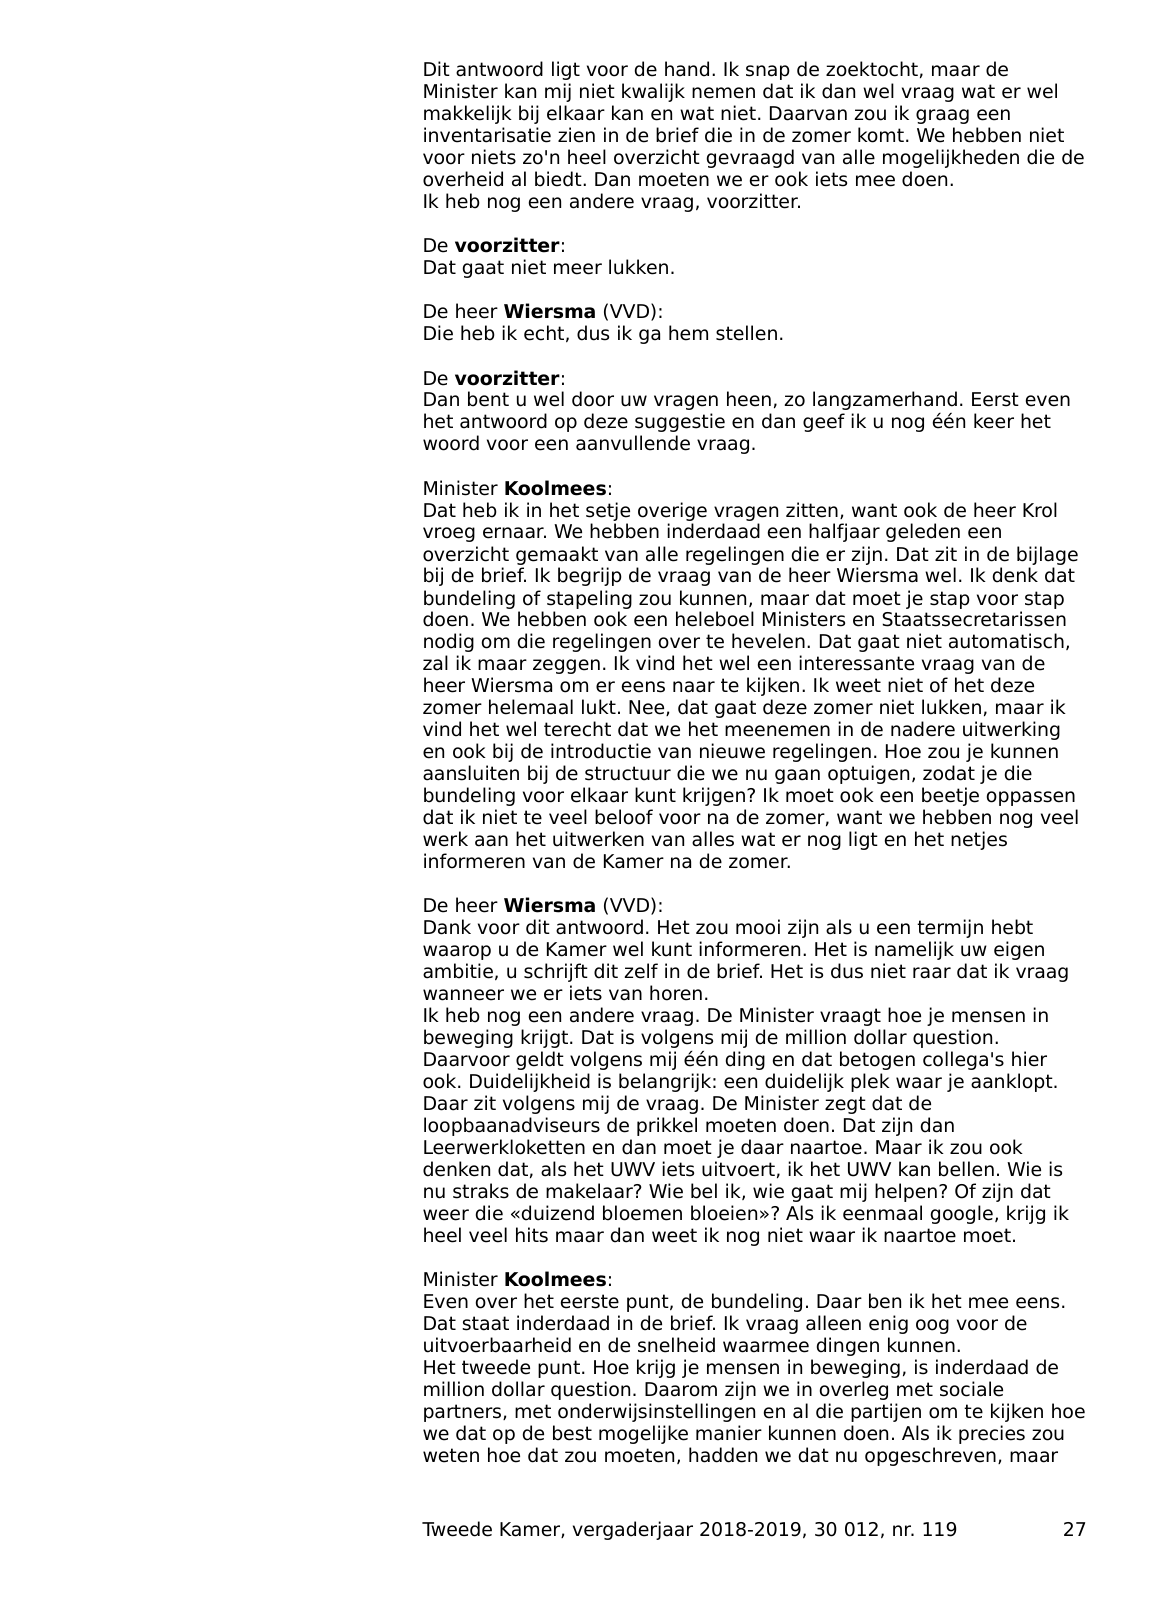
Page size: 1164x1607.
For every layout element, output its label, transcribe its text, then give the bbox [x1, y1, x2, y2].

text Dan bent u wel door uw vragen heen, zo langzamerhand. Eerst even het antwoord op deze suggestie en dan geef ik u nog één keer het woord voor een aanvullende vraag. [422, 389, 1087, 455]
text Het tweede punt. Hoe krijg je mensen in beweging, is inderdaad de million dollar question. Daarom zijn we in overleg met sociale partners, met onderwijsinstellingen en al die partijen om te kijken hoe we dat op de best mogelijke manier kunnen doen. Als ik precies zou weten hoe dat zou moeten, hadden we dat nu opgeschreven, maar [422, 1357, 1087, 1467]
text Ik heb nog een andere vraag. De Minister vraagt hoe je mensen in beweging krijgt. Dat is volgens mij de million dollar question. Daarvoor geldt volgens mij één ding en dat betogen collega's hier ook. Duidelijkheid is belangrijk: een duidelijk plek waar je aanklopt. Daar zit volgens mij de vraag. De Minister zegt dat de loopbaanadviseurs de prikkel moeten doen. Dat zijn dan Leerwerkloketten en dan moet je daar naartoe. Maar ik zou ook denken dat, als het UWV iets uitvoert, ik het UWV kan bellen. Wie is nu straks de makelaar? Wie bel ik, wie gaat mij helpen? Of zijn dat weer die «duizend bloemen bloeien»? Als ik eenmaal google, krijg ik heel veel hits maar dan weet ik nog niet waar ik naartoe moet. [422, 1005, 1087, 1247]
text Ik heb nog een andere vraag, voorzitter. [422, 191, 1087, 213]
text Minister Koolmees: [422, 477, 1087, 499]
text De voorzitter: [422, 235, 1087, 257]
text Minister Koolmees: [422, 1269, 1087, 1291]
text De heer Wiersma (VVD): [422, 301, 1087, 323]
text Dat heb ik in het setje overige vragen zitten, want ook de heer Krol vroeg ernaar. We hebben inderdaad een halfjaar geleden een overzicht gemaakt van alle regelingen die er zijn. Dat zit in de bijlage bij de brief. Ik begrijp de vraag van de heer Wiersma wel. Ik denk dat bundeling of stapeling zou kunnen, maar dat moet je stap voor stap doen. We hebben ook een heleboel Ministers en Staatssecretarissen nodig om die regelingen over te hevelen. Dat gaat niet automatisch, zal ik maar zeggen. Ik vind het wel een interessante vraag van de heer Wiersma om er eens naar te kijken. Ik weet niet of het deze zomer helemaal lukt. Nee, dat gaat deze zomer niet lukken, maar ik vind het wel terecht dat we het meenemen in de nadere uitwerking en ook bij de introductie van nieuwe regelingen. Hoe zou je kunnen aansluiten bij de structuur die we nu gaan optuigen, zodat je die bundeling voor elkaar kunt krijgen? Ik moet ook een beetje oppassen dat ik niet te veel beloof voor na de zomer, want we hebben nog veel werk aan het uitwerken van alles wat er nog ligt en het netjes informeren van de Kamer na de zomer. [422, 499, 1087, 873]
text Die heb ik echt, dus ik ga hem stellen. [422, 323, 1087, 345]
text De voorzitter: [422, 367, 1087, 389]
text Dit antwoord ligt voor de hand. Ik snap de zoektocht, maar de Minister kan mij niet kwalijk nemen dat ik dan wel vraag wat er wel makkelijk bij elkaar kan en wat niet. Daarvan zou ik graag een inventarisatie zien in de brief die in de zomer komt. We hebben niet voor niets zo'n heel overzicht gevraagd van alle mogelijkheden die de overheid al biedt. Dan moeten we er ook iets mee doen. [422, 59, 1087, 191]
text Dank voor dit antwoord. Het zou mooi zijn als u een termijn hebt waarop u de Kamer wel kunt informeren. Het is namelijk uw eigen ambitie, u schrijft dit zelf in de brief. Het is dus niet raar dat ik vraag wanneer we er iets van horen. [422, 917, 1087, 1005]
text Dat gaat niet meer lukken. [422, 257, 1087, 279]
text De heer Wiersma (VVD): [422, 895, 1087, 917]
text Even over het eerste punt, de bundeling. Daar ben ik het mee eens. Dat staat inderdaad in de brief. Ik vraag alleen enig oog voor de uitvoerbaarheid en de snelheid waarmee dingen kunnen. [422, 1291, 1087, 1357]
